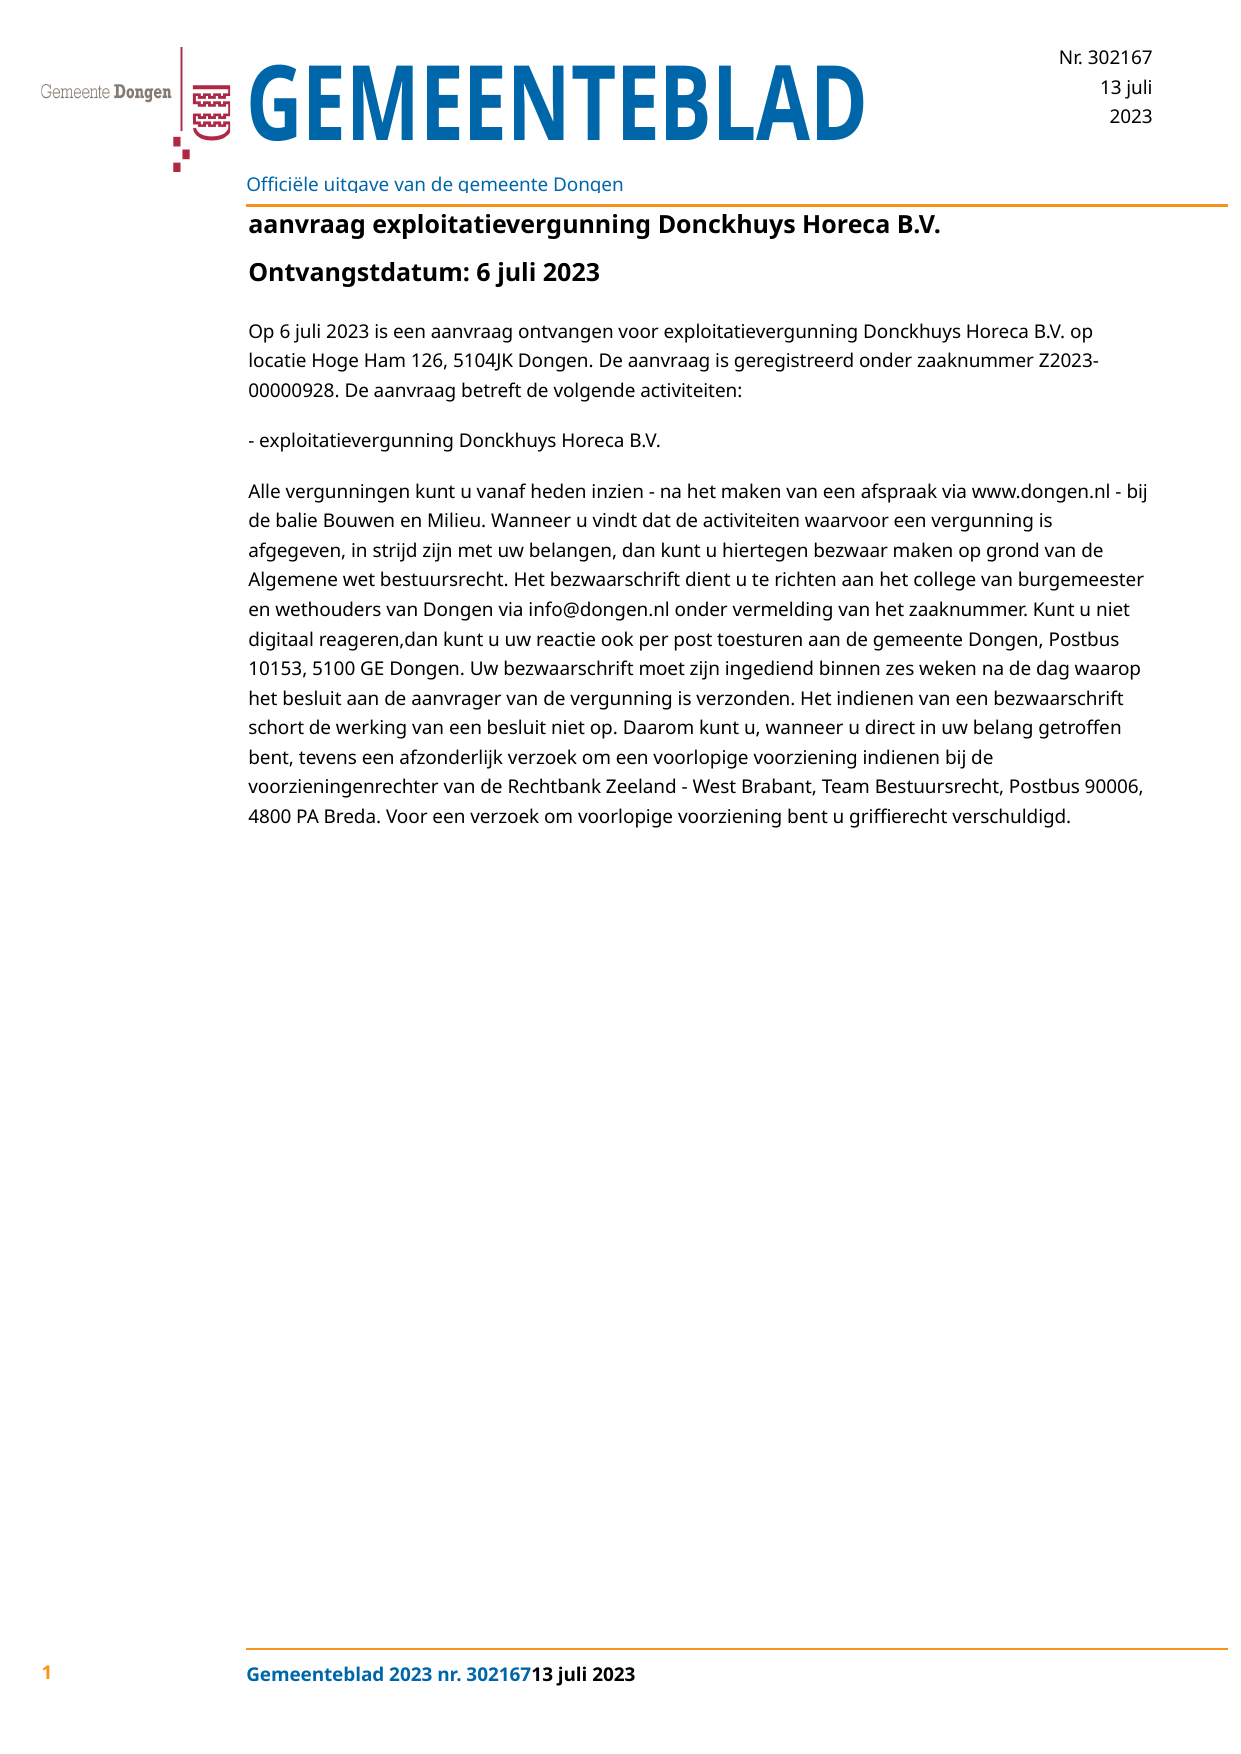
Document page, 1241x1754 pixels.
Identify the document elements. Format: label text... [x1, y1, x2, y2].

text aanvraag exploitatievergunning Donckhuys Horeca B.V. Ontvangstdatum: 6 juli 2023 [248, 207, 1152, 288]
picture [41, 47, 231, 172]
text Alle vergunningen kunt u vanaf heden inzien - na het maken van een afspraak via www.dongen.nl - bij de balie Bouwen en Milieu. Wanneer u vindt dat de activiteiten waarvoor een vergunning is afgegeven, in strijd zijn met uw belangen, dan kunt u hiertegen bezwaar maken op grond van de Algemene wet bestuursrecht. Het bezwaarschrift dient u te richten aan het college van burgemeester en wethouders van Dongen via info@dongen.nl onder vermelding van het zaaknummer. Kunt u niet digitaal reageren,dan kunt u uw reactie ook per post toesturen aan de gemeente Dongen, Postbus 10153, 5100 GE Dongen. Uw bezwaarschrift moet zijn ingediend binnen zes weken na de dag waarop het besluit aan de aanvrager van de vergunning is verzonden. Het indienen van een bezwaarschrift schort de werking van een besluit niet op. Daarom kunt u, wanneer u direct in uw belang getroffen bent, tevens een afzonderlijk verzoek om een voorlopige voorziening indienen bij de voorzieningenrechter van de Rechtbank Zeeland - West Brabant, Team Bestuursrecht, Postbus 90006, 4800 PA Breda. Voor een verzoek om voorlopige voorziening bent u griffierecht verschuldigd. [248, 478, 1152, 829]
text Op 6 juli 2023 is een aanvraag ontvangen voor exploitatievergunning Donckhuys Horeca B.V. op locatie Hoge Ham 126, 5104JK Dongen. De aanvraag is geregistreerd onder zaaknummer Z2023-00000928. De aanvraag betreft de volgende activiteiten: [248, 318, 1152, 403]
text - exploitatievergunning Donckhuys Horeca B.V. [248, 427, 1152, 453]
